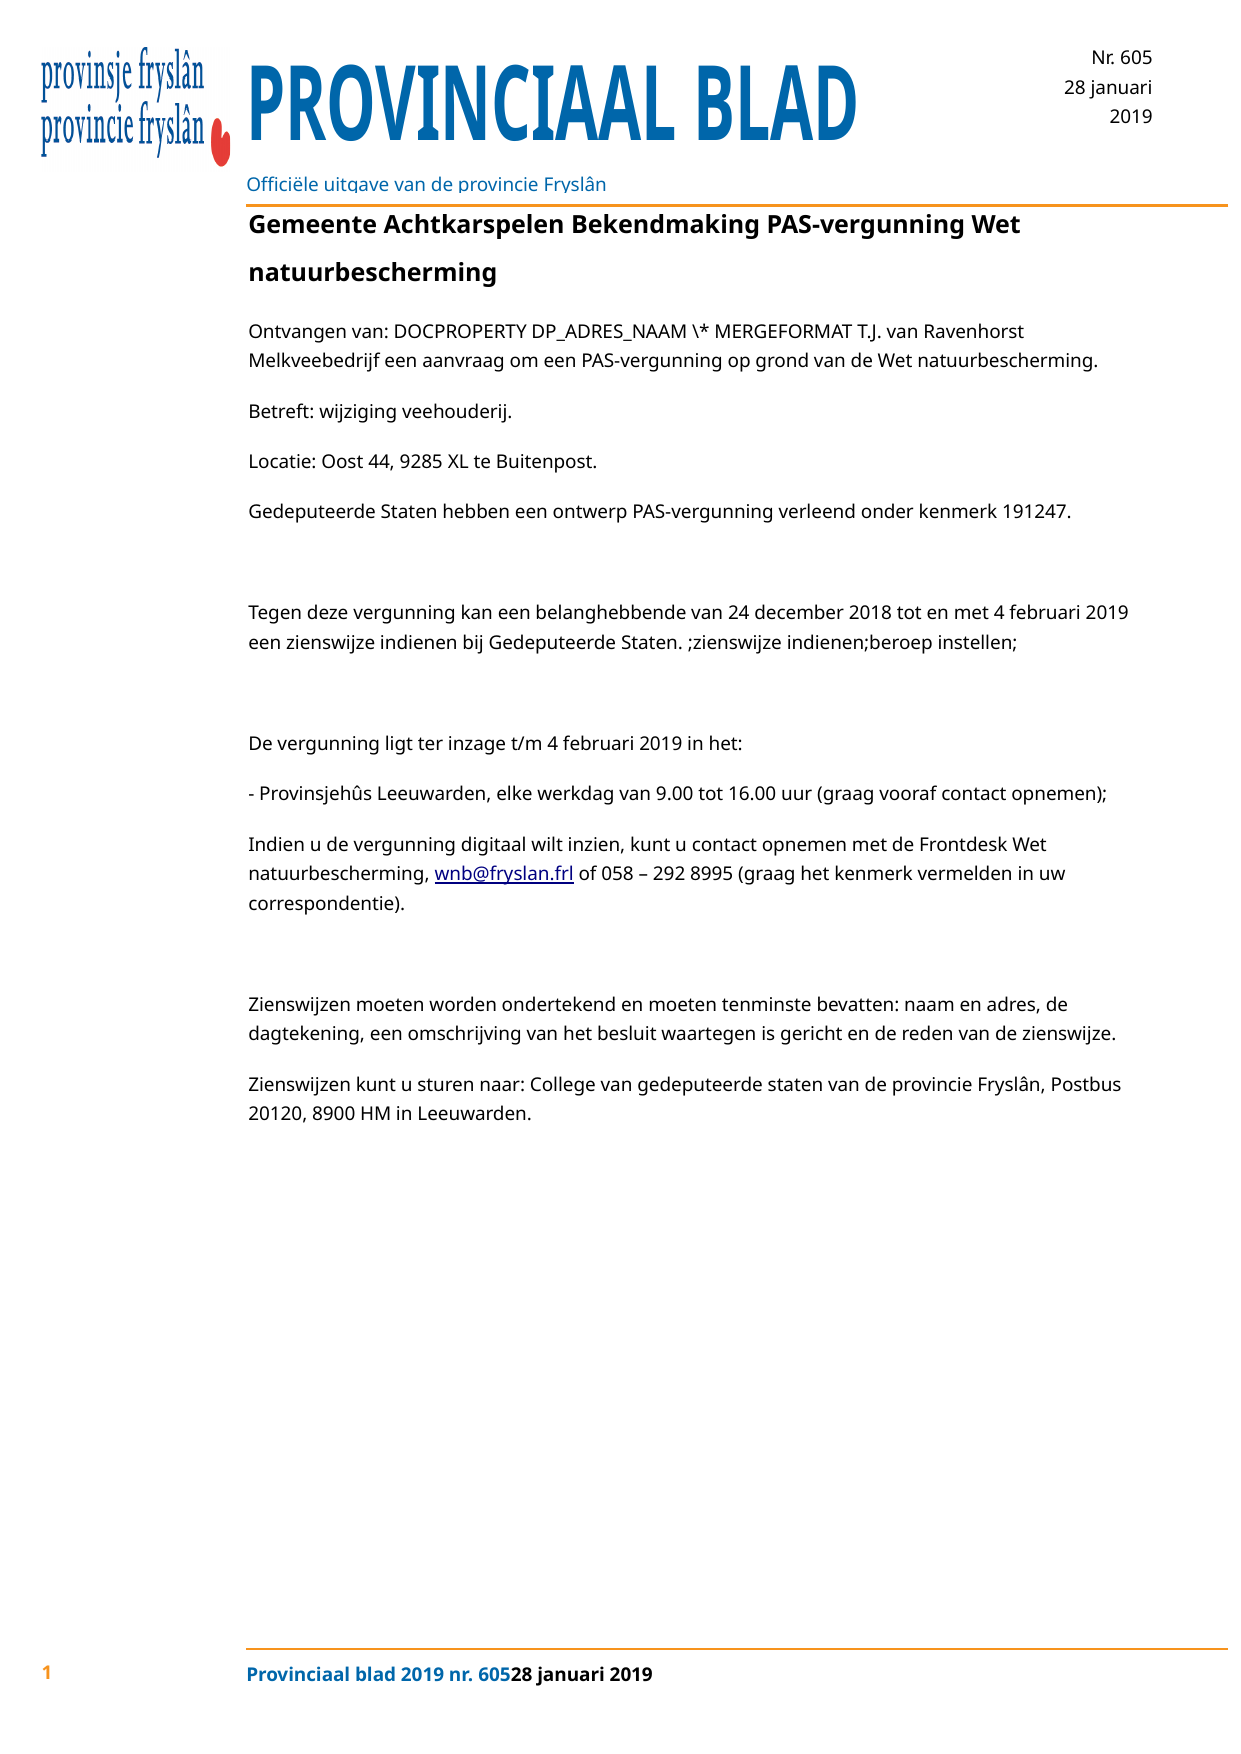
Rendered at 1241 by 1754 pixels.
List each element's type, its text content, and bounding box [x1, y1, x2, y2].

text Ontvangen van: DOCPROPERTY DP_ADRES_NAAM \* MERGEFORMAT T.J. van Ravenhorst Melkveebedrijf een aanvraag om een PAS-vergunning op grond van de Wet natuurbescherming. [248, 318, 1152, 373]
text Zienswijzen moeten worden ondertekend en moeten tenminste bevatten: naam en adres, de dagtekening, een omschrijving van het besluit waartegen is gericht en de reden van de zienswijze. [248, 991, 1152, 1046]
text Zienswijzen kunt u sturen naar: College van gedeputeerde staten van de provincie Fryslân, Postbus 20120, 8900 HM in Leeuwarden. [248, 1071, 1152, 1126]
text Gemeente Achtkarspelen Bekendmaking PAS-vergunning Wet natuurbescherming [248, 207, 1152, 288]
text De vergunning ligt ter inzage t/m 4 februari 2019 in het: [248, 730, 1152, 756]
text - Provinsjehûs Leeuwarden, elke werkdag van 9.00 tot 16.00 uur (graag vooraf contact opnemen); [248, 780, 1152, 806]
picture [41, 47, 231, 172]
text Tegen deze vergunning kan een belanghebbende van 24 december 2018 tot en met 4 februari 2019 een zienswijze indienen bij Gedeputeerde Staten. ;zienswijze indienen;beroep instellen; [248, 599, 1152, 655]
text Locatie: Oost 44, 9285 XL te Buitenpost. [248, 448, 1152, 474]
text Indien u de vergunning digitaal wilt inzien, kunt u contact opnemen met de Frontdesk Wet natuurbescherming, wnb@fryslan.frl of 058 – 292 8995 (graag het kenmerk vermelden in uw correspondentie). [248, 831, 1152, 916]
text Gedeputeerde Staten hebben een ontwerp PAS-vergunning verleend onder kenmerk 191247. [248, 499, 1152, 524]
text Betreft: wijziging veehouderij. [248, 398, 1152, 424]
